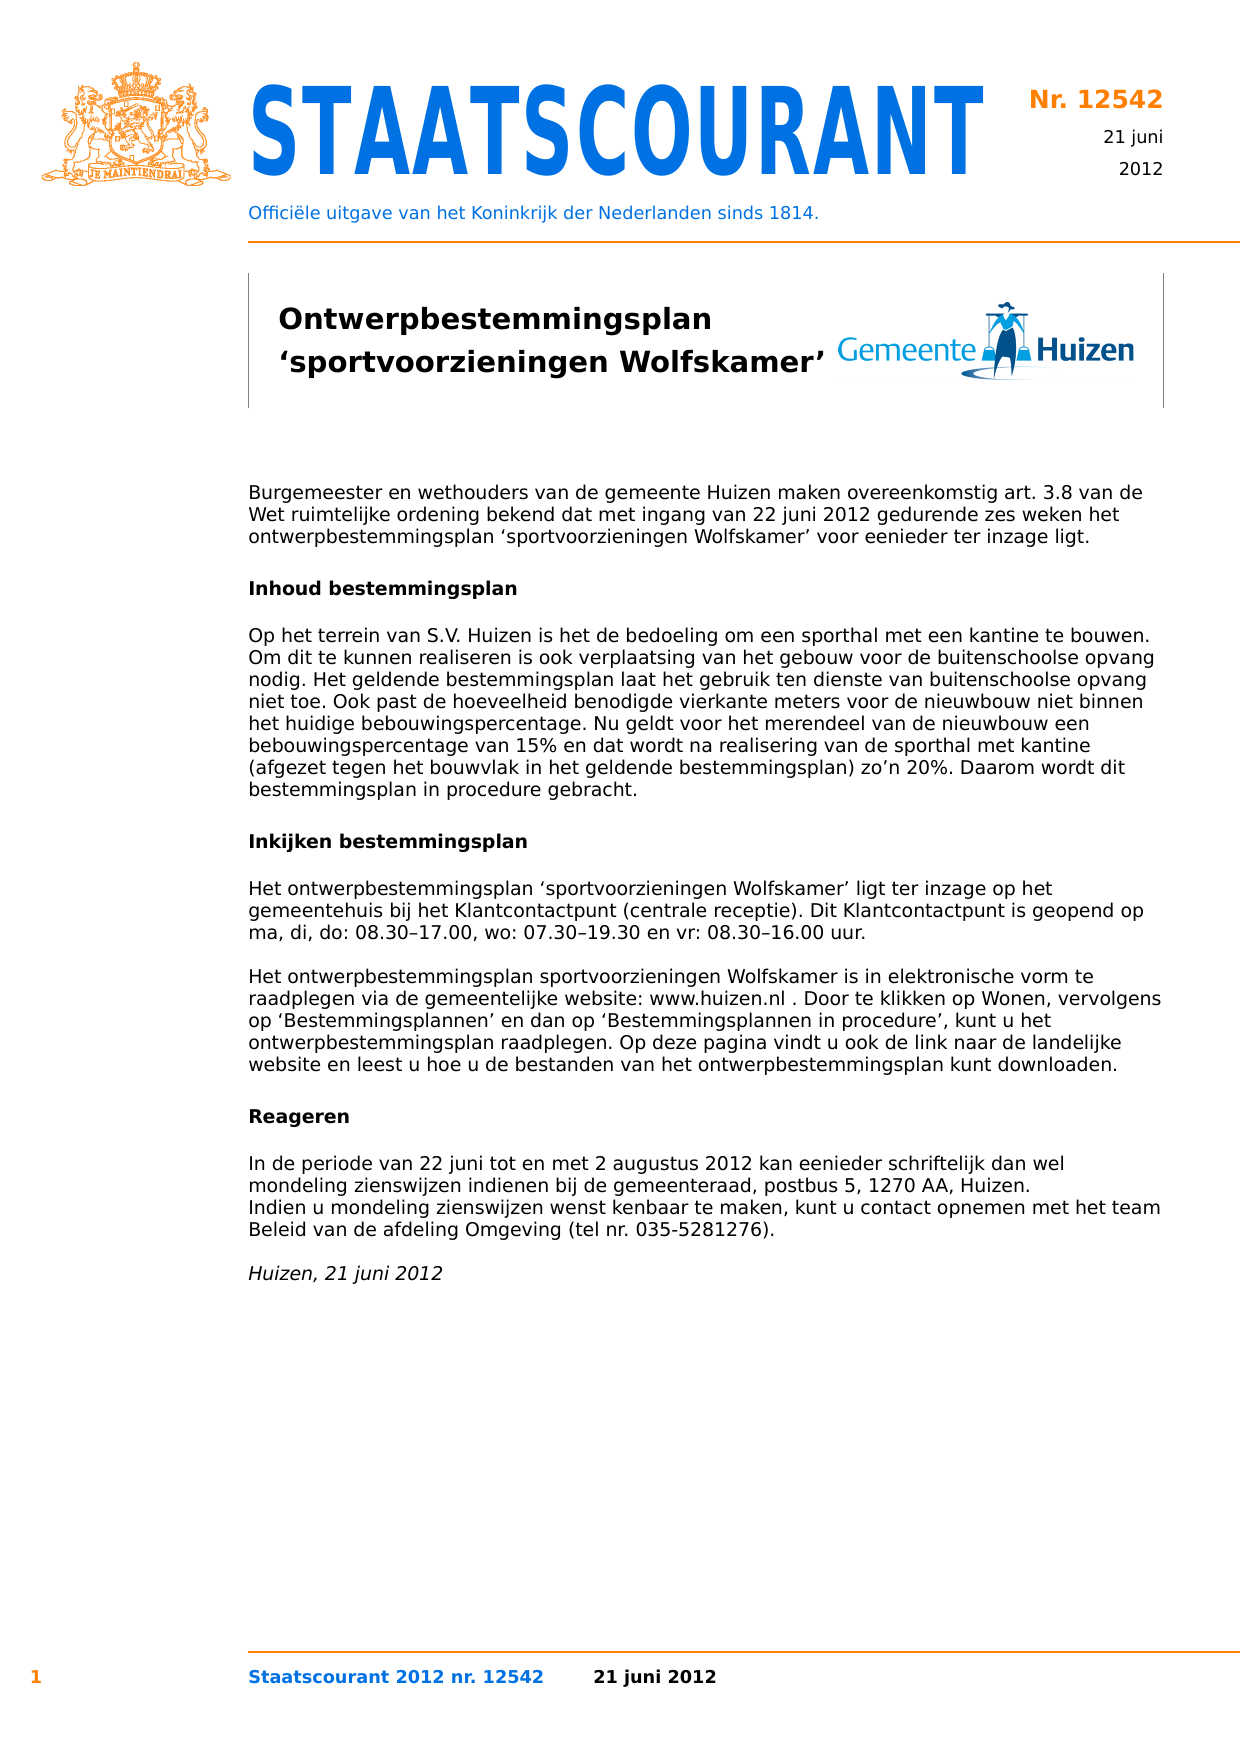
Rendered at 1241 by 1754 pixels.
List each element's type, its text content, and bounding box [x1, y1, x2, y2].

text Huizen, 21 juni 2012 [248, 1262, 1163, 1284]
subtitle Reageren [248, 1106, 1163, 1128]
text Burgemeester en wethouders van de gemeente Huizen maken overeenkomstig art. 3.8 van de Wet ruimtelijke ordening bekend dat met ingang van 22 juni 2012 gedurende zes weken het ontwerpbestemmingsplan ‘sportvoorzieningen Wolfskamer’ voor eenieder ter inzage ligt. [248, 482, 1163, 548]
table_cell Officiële uitgave van het Koninkrijk der Nederlanden sinds 1814. [248, 203, 1240, 241]
text Het ontwerpbestemmingsplan sportvoorzieningen Wolfskamer is in elektronische vorm te raadplegen via de gemeentelijke website: www.huizen.nl . Door te klikken op Wonen, vervolgens op ‘Bestemmingsplannen’ en dan op ‘Bestemmingsplannen in procedure’, kunt u het ontwerpbestemmingsplan raadplegen. Op deze pagina vindt u ook de link naar de landelijke website en leest u hoe u de bestanden van het ontwerpbestemmingsplan kunt downloaden. [248, 966, 1163, 1076]
text Het ontwerpbestemmingsplan ‘sportvoorzieningen Wolfskamer’ ligt ter inzage op het gemeentehuis bij het Klantcontactpunt (centrale receptie). Dit Klantcontactpunt is geopend op ma, di, do: 08.30–17.00, wo: 07.30–19.30 en vr: 08.30–16.00 uur. [248, 878, 1163, 944]
text In de periode van 22 juni tot en met 2 augustus 2012 kan eenieder schriftelijk dan wel mondeling zienswijzen indienen bij de gemeenteraad, postbus 5, 1270 AA, Huizen. [248, 1153, 1163, 1197]
subtitle Inkijken bestemmingsplan [248, 831, 1163, 853]
picture [41, 62, 231, 186]
text Indien u mondeling zienswijzen wenst kenbaar te maken, kunt u contact opnemen met het team Beleid van de afdeling Omgeving (tel nr. 035-5281276). [248, 1197, 1163, 1241]
table_header Nr. 12542 [998, 62, 1240, 121]
subtitle Inhoud bestemmingsplan [248, 578, 1163, 600]
table_header [25, 62, 248, 241]
table_cell 2012 [998, 153, 1240, 203]
subtitle Ontwerpbestemmingsplan ‘sportvoorzieningen Wolfskamer’ [249, 273, 1163, 408]
table_header STAATSCOURANT [248, 62, 998, 203]
table_cell 21 juni [998, 121, 1240, 153]
picture [838, 302, 1134, 380]
text Op het terrein van S.V. Huizen is het de bedoeling om een sporthal met een kantine te bouwen. Om dit te kunnen realiseren is ook verplaatsing van het gebouw voor de buitenschoolse opvang nodig. Het geldende bestemmingsplan laat het gebruik ten dienste van buitenschoolse opvang niet toe. Ook past de hoeveelheid benodigde vierkante meters voor de nieuwbouw niet binnen het huidige bebouwingspercentage. Nu geldt voor het merendeel van de nieuwbouw een bebouwingspercentage van 15% en dat wordt na realisering van de sporthal met kantine (afgezet tegen het bouwvlak in het geldende bestemmingsplan) zo’n 20%. Daarom wordt dit bestemmingsplan in procedure gebracht. [248, 625, 1163, 801]
